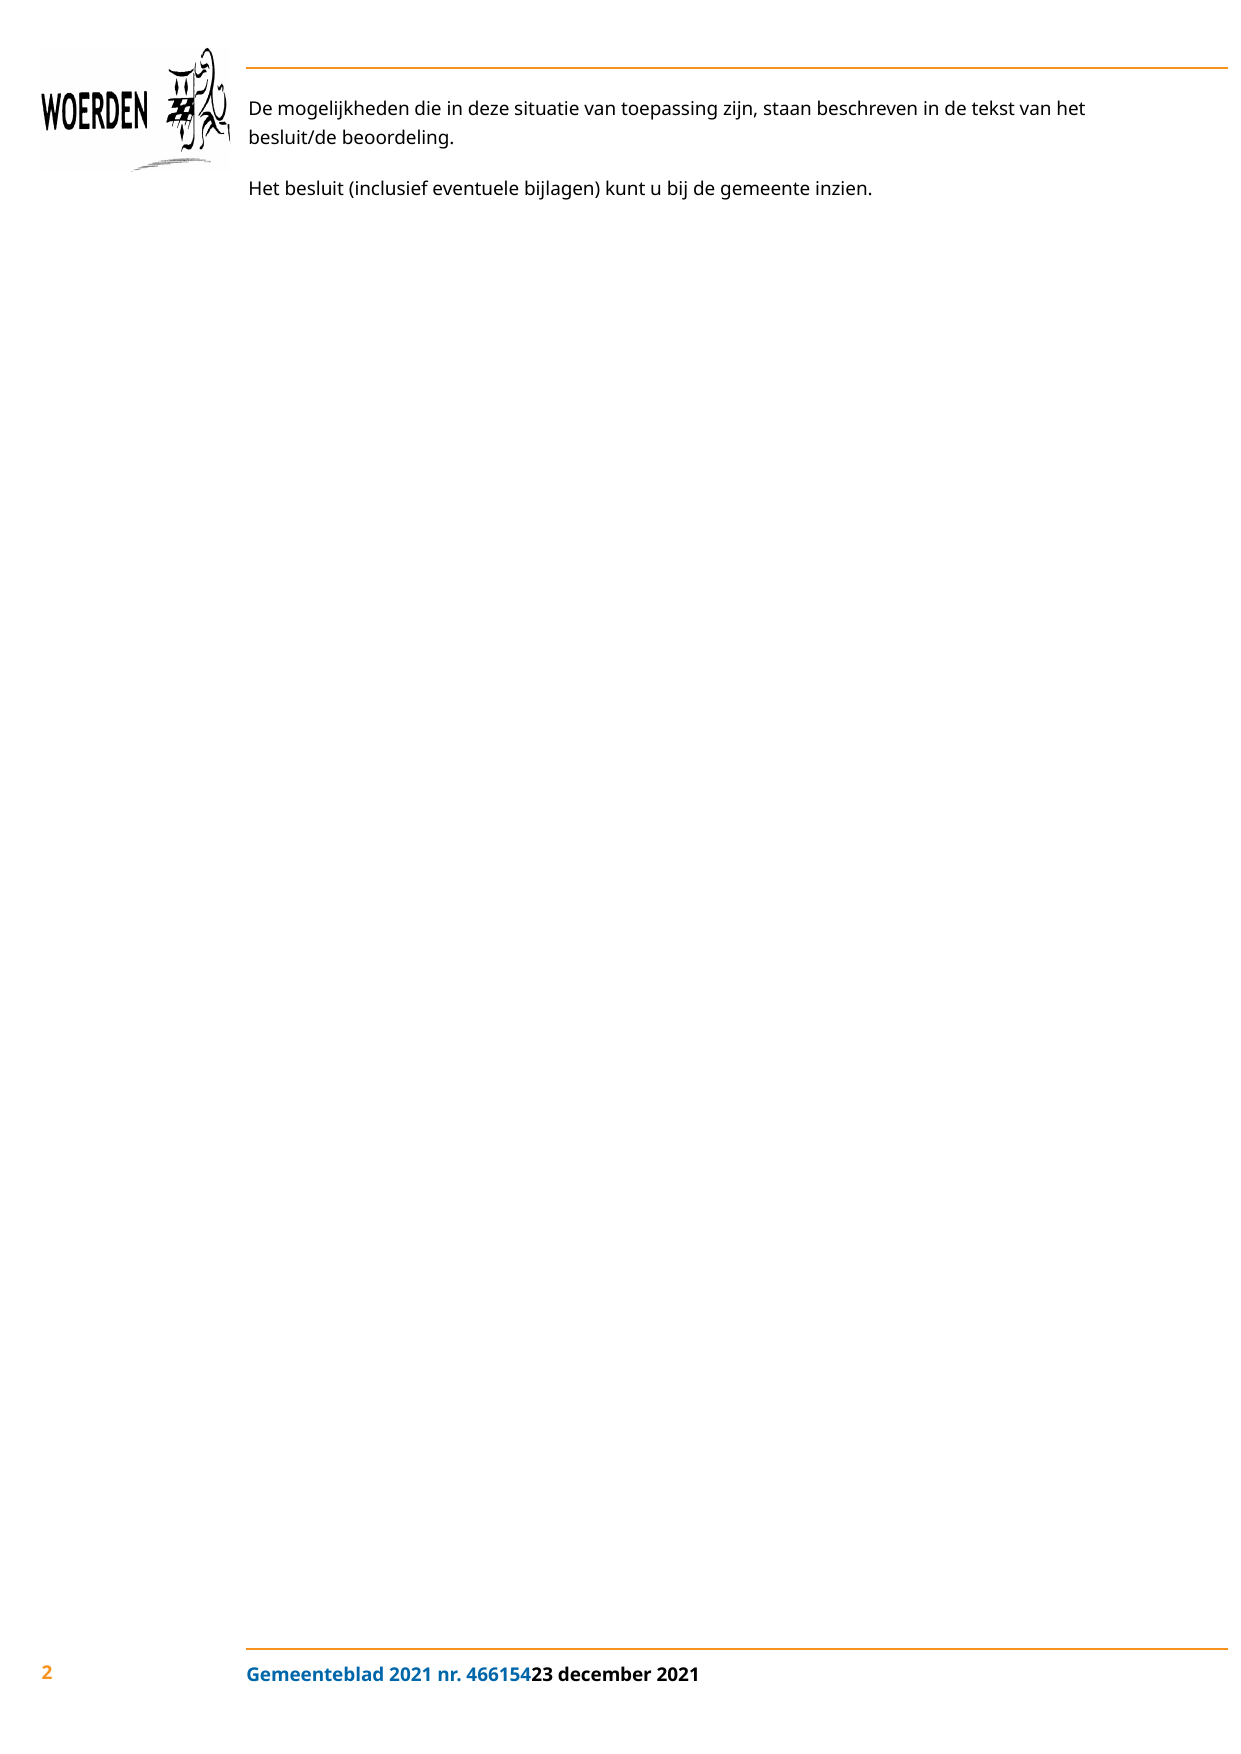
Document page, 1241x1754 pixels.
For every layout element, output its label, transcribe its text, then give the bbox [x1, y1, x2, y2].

picture [41, 47, 231, 172]
text De mogelijkheden die in deze situatie van toepassing zijn, staan beschreven in de tekst van het besluit/de beoordeling. [248, 95, 1152, 150]
text Het besluit (inclusief eventuele bijlagen) kunt u bij de gemeente inzien. [248, 175, 1152, 201]
